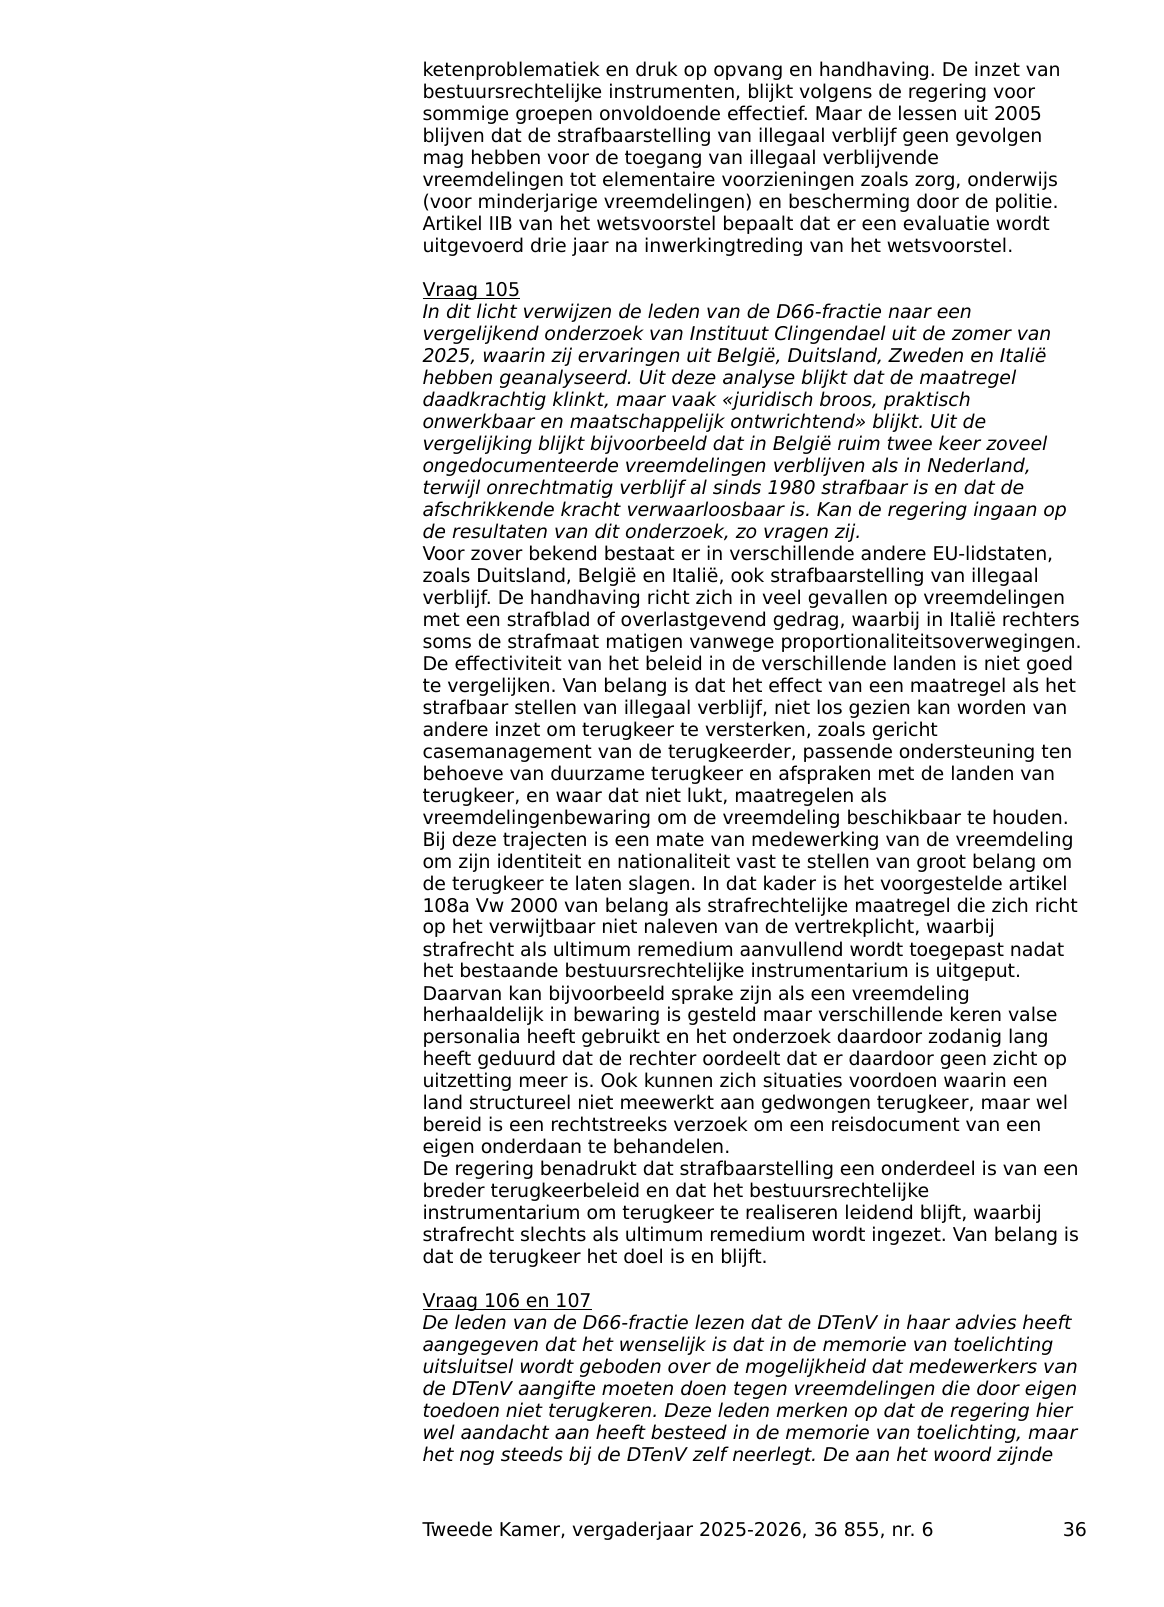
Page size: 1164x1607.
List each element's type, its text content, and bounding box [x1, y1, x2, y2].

text Artikel IIB van het wetsvoorstel bepaalt dat er een evaluatie wordt uitgevoerd drie jaar na inwerkingtreding van het wetsvoorstel. [422, 213, 1087, 257]
text Voor zover bekend bestaat er in verschillende andere EU-lidstaten, zoals Duitsland, België en Italië, ook strafbaarstelling van illegaal verblijf. De handhaving richt zich in veel gevallen op vreemdelingen met een strafblad of overlastgevend gedrag, waarbij in Italië rechters soms de strafmaat matigen vanwege proportionaliteitsoverwegingen. De effectiviteit van het beleid in de verschillende landen is niet goed te vergelijken. Van belang is dat het effect van een maatregel als het strafbaar stellen van illegaal verblijf, niet los gezien kan worden van andere inzet om terugkeer te versterken, zoals gericht casemanagement van de terugkeerder, passende ondersteuning ten behoeve van duurzame terugkeer en afspraken met de landen van terugkeer, en waar dat niet lukt, maatregelen als vreemdelingenbewaring om de vreemdeling beschikbaar te houden. Bij deze trajecten is een mate van medewerking van de vreemdeling om zijn identiteit en nationaliteit vast te stellen van groot belang om de terugkeer te laten slagen. In dat kader is het voorgestelde artikel 108a Vw 2000 van belang als strafrechtelijke maatregel die zich richt op het verwijtbaar niet naleven van de vertrekplicht, waarbij strafrecht als ultimum remedium aanvullend wordt toegepast nadat het bestaande bestuursrechtelijke instrumentarium is uitgeput. [422, 543, 1087, 982]
text ketenproblematiek en druk op opvang en handhaving. De inzet van bestuursrechtelijke instrumenten, blijkt volgens de regering voor sommige groepen onvoldoende effectief. Maar de lessen uit 2005 blijven dat de strafbaarstelling van illegaal verblijf geen gevolgen mag hebben voor de toegang van illegaal verblijvende vreemdelingen tot elementaire voorzieningen zoals zorg, onderwijs (voor minderjarige vreemdelingen) en bescherming door de politie. [422, 59, 1087, 213]
text De regering benadrukt dat strafbaarstelling een onderdeel is van een breder terugkeerbeleid en dat het bestuursrechtelijke instrumentarium om terugkeer te realiseren leidend blijft, waarbij strafrecht slechts als ultimum remedium wordt ingezet. Van belang is dat de terugkeer het doel is en blijft. [422, 1158, 1087, 1268]
text De leden van de D66-fractie lezen dat de DTenV in haar advies heeft aangegeven dat het wenselijk is dat in de memorie van toelichting uitsluitsel wordt geboden over de mogelijkheid dat medewerkers van de DTenV aangifte moeten doen tegen vreemdelingen die door eigen toedoen niet terugkeren. Deze leden merken op dat de regering hier wel aandacht aan heeft besteed in de memorie van toelichting, maar het nog steeds bij de DTenV zelf neerlegt. De aan het woord zijnde [422, 1312, 1087, 1466]
text Vraag 106 en 107 [422, 1290, 1087, 1312]
text Daarvan kan bijvoorbeeld sprake zijn als een vreemdeling herhaaldelijk in bewaring is gesteld maar verschillende keren valse personalia heeft gebruikt en het onderzoek daardoor zodanig lang heeft geduurd dat de rechter oordeelt dat er daardoor geen zicht op uitzetting meer is. Ook kunnen zich situaties voordoen waarin een land structureel niet meewerkt aan gedwongen terugkeer, maar wel bereid is een rechtstreeks verzoek om een reisdocument van een eigen onderdaan te behandelen. [422, 982, 1087, 1158]
text In dit licht verwijzen de leden van de D66-fractie naar een vergelijkend onderzoek van Instituut Clingendael uit de zomer van 2025, waarin zij ervaringen uit België, Duitsland, Zweden en Italië hebben geanalyseerd. Uit deze analyse blijkt dat de maatregel daadkrachtig klinkt, maar vaak «juridisch broos, praktisch onwerkbaar en maatschappelijk ontwrichtend» blijkt. Uit de vergelijking blijkt bijvoorbeeld dat in België ruim twee keer zoveel ongedocumenteerde vreemdelingen verblijven als in Nederland, terwijl onrechtmatig verblijf al sinds 1980 strafbaar is en dat de afschrikkende kracht verwaarloosbaar is. Kan de regering ingaan op de resultaten van dit onderzoek, zo vragen zij. [422, 301, 1087, 543]
text Vraag 105 [422, 279, 1087, 301]
